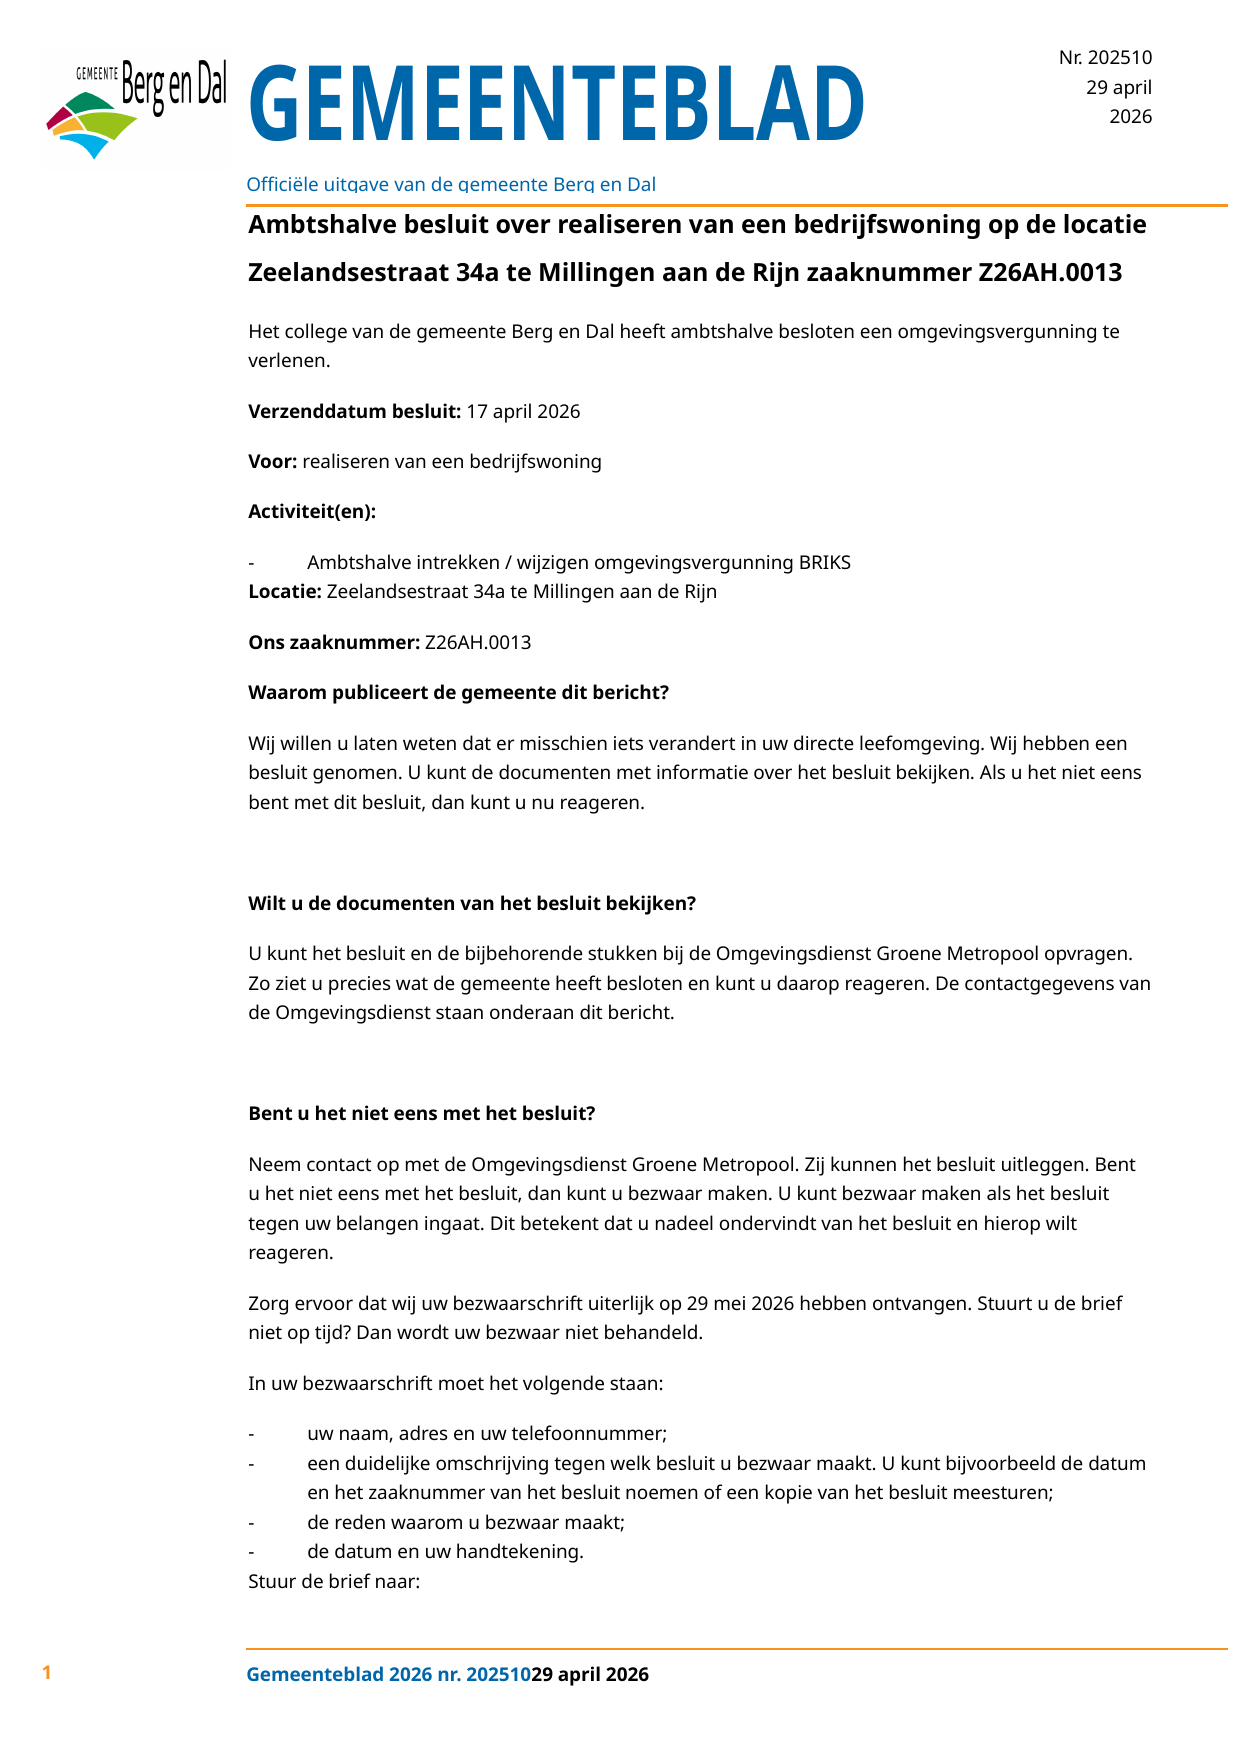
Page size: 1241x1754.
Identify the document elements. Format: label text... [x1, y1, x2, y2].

text Locatie: Zeelandsestraat 34a te Millingen aan de Rijn [248, 579, 1152, 604]
text In uw bezwaarschrift moet het volgende staan: [248, 1370, 1152, 1396]
list uw naam, adres en uw telefoonnummer; [248, 1420, 1152, 1446]
text Verzenddatum besluit: 17 april 2026 [248, 398, 1152, 424]
text Waarom publiceert de gemeente dit bericht? [248, 679, 1152, 705]
picture [41, 47, 231, 172]
text Bent u het niet eens met het besluit? [248, 1100, 1152, 1126]
text Voor: realiseren van een bedrijfswoning [248, 448, 1152, 474]
text Activiteit(en): [248, 499, 1152, 524]
text Wij willen u laten weten dat er misschien iets verandert in uw directe leefomgeving. Wij hebben een besluit genomen. U kunt de documenten met informatie over het besluit bekijken. Als u het niet eens bent met dit besluit, dan kunt u nu reageren. [248, 730, 1152, 815]
list Ambtshalve intrekken / wijzigen omgevingsvergunning BRIKS [248, 549, 1152, 575]
list de datum en uw handtekening. [248, 1539, 1152, 1564]
list een duidelijke omschrijving tegen welk besluit u bezwaar maakt. U kunt bijvoorbeeld de datum en het zaaknummer van het besluit noemen of een kopie van het besluit meesturen; [248, 1450, 1152, 1505]
text Neem contact op met de Omgevingsdienst Groene Metropool. Zij kunnen het besluit uitleggen. Bent u het niet eens met het besluit, dan kunt u bezwaar maken. U kunt bezwaar maken als het besluit tegen uw belangen ingaat. Dit betekent dat u nadeel ondervindt van het besluit en hierop wilt reageren. [248, 1151, 1152, 1265]
text Zorg ervoor dat wij uw bezwaarschrift uiterlijk op 29 mei 2026 hebben ontvangen. Stuurt u de brief niet op tijd? Dan wordt uw bezwaar niet behandeld. [248, 1290, 1152, 1345]
text Het college van de gemeente Berg en Dal heeft ambtshalve besloten een omgevingsvergunning te verlenen. [248, 318, 1152, 373]
text Ons zaaknummer: Z26AH.0013 [248, 629, 1152, 655]
text Wilt u de documenten van het besluit bekijken? [248, 890, 1152, 916]
text Stuur de brief naar: [248, 1568, 1152, 1594]
text U kunt het besluit en de bijbehorende stukken bij de Omgevingsdienst Groene Metropool opvragen. Zo ziet u precies wat de gemeente heeft besloten en kunt u daarop reageren. De contactgegevens van de Omgevingsdienst staan onderaan dit bericht. [248, 940, 1152, 1025]
text Ambtshalve besluit over realiseren van een bedrijfswoning op de locatie Zeelandsestraat 34a te Millingen aan de Rijn zaaknummer Z26AH.0013 [248, 207, 1152, 288]
list de reden waarom u bezwaar maakt; [248, 1509, 1152, 1535]
